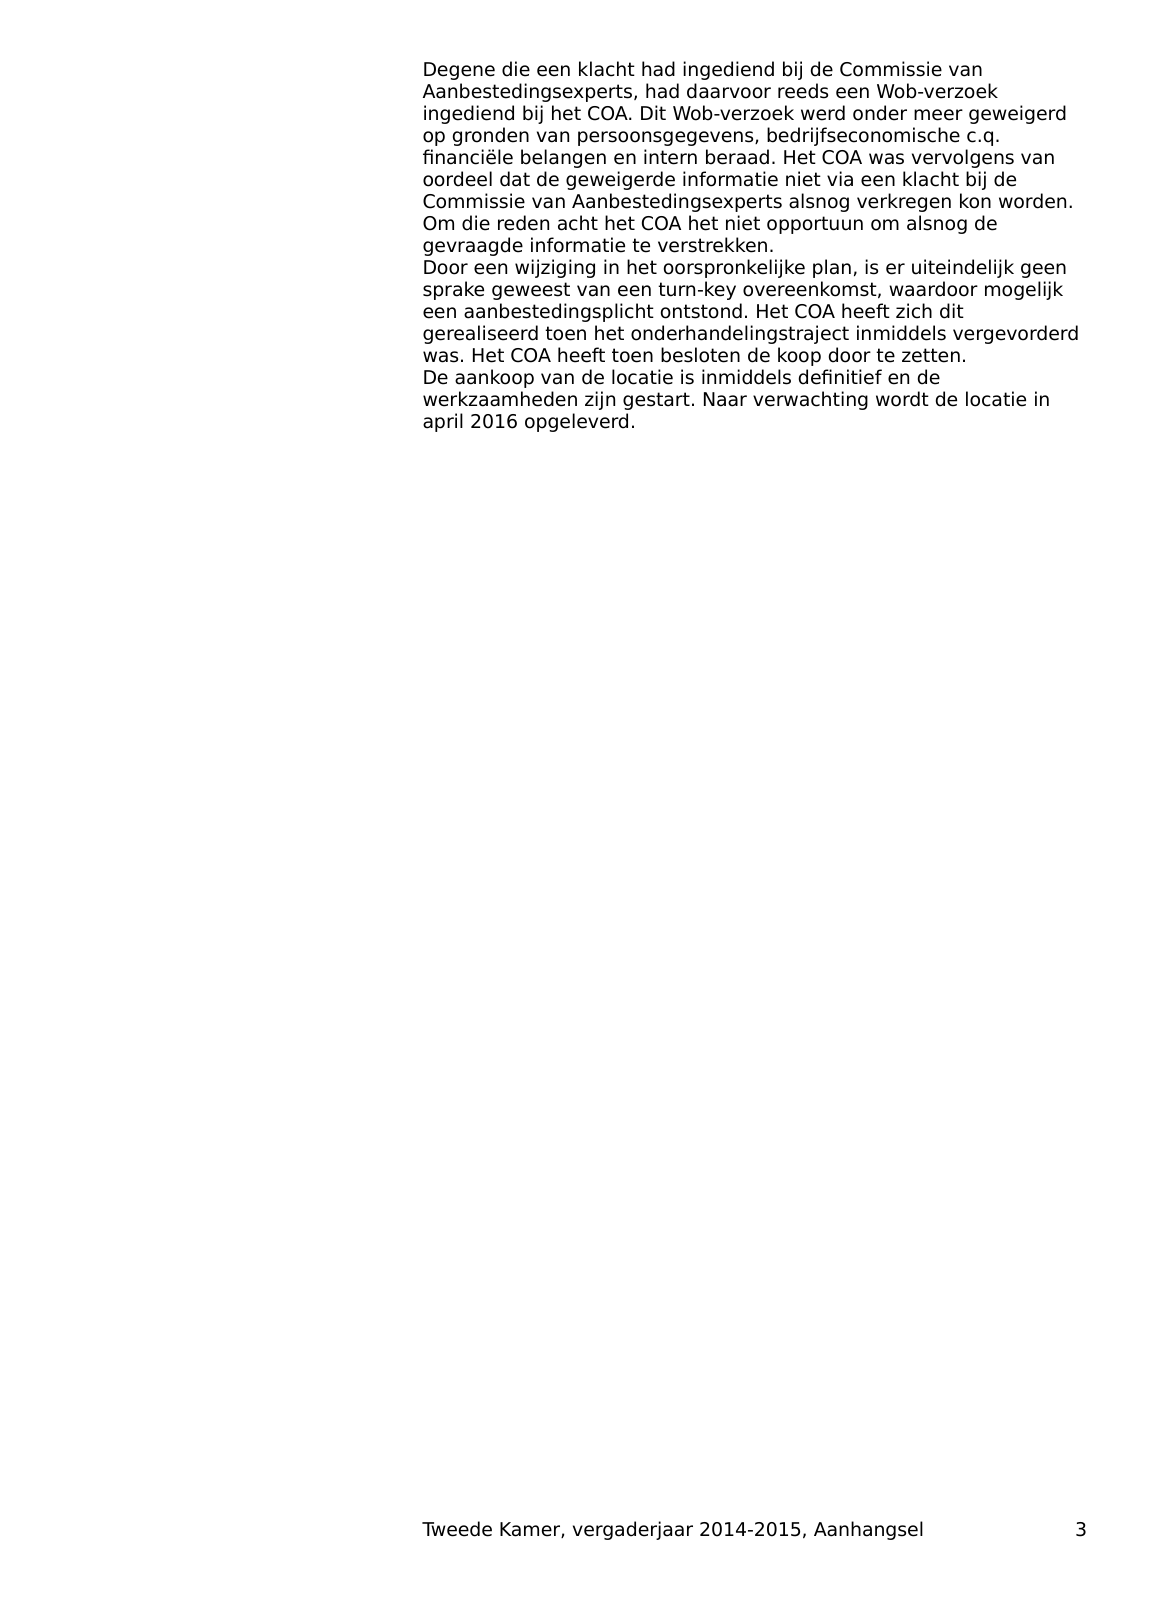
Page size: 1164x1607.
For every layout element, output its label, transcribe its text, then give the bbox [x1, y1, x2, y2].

text De aankoop van de locatie is inmiddels definitief en de werkzaamheden zijn gestart. Naar verwachting wordt de locatie in april 2016 opgeleverd. [422, 367, 1087, 433]
text Door een wijziging in het oorspronkelijke plan, is er uiteindelijk geen sprake geweest van een turn-key overeenkomst, waardoor mogelijk een aanbestedingsplicht ontstond. Het COA heeft zich dit gerealiseerd toen het onderhandelingstraject inmiddels vergevorderd was. Het COA heeft toen besloten de koop door te zetten. [422, 257, 1087, 367]
text Degene die een klacht had ingediend bij de Commissie van Aanbestedingsexperts, had daarvoor reeds een Wob-verzoek ingediend bij het COA. Dit Wob-verzoek werd onder meer geweigerd op gronden van persoonsgegevens, bedrijfseconomische c.q. financiële belangen en intern beraad. Het COA was vervolgens van oordeel dat de geweigerde informatie niet via een klacht bij de Commissie van Aanbestedingsexperts alsnog verkregen kon worden. [422, 59, 1087, 213]
text Om die reden acht het COA het niet opportuun om alsnog de gevraagde informatie te verstrekken. [422, 213, 1087, 257]
